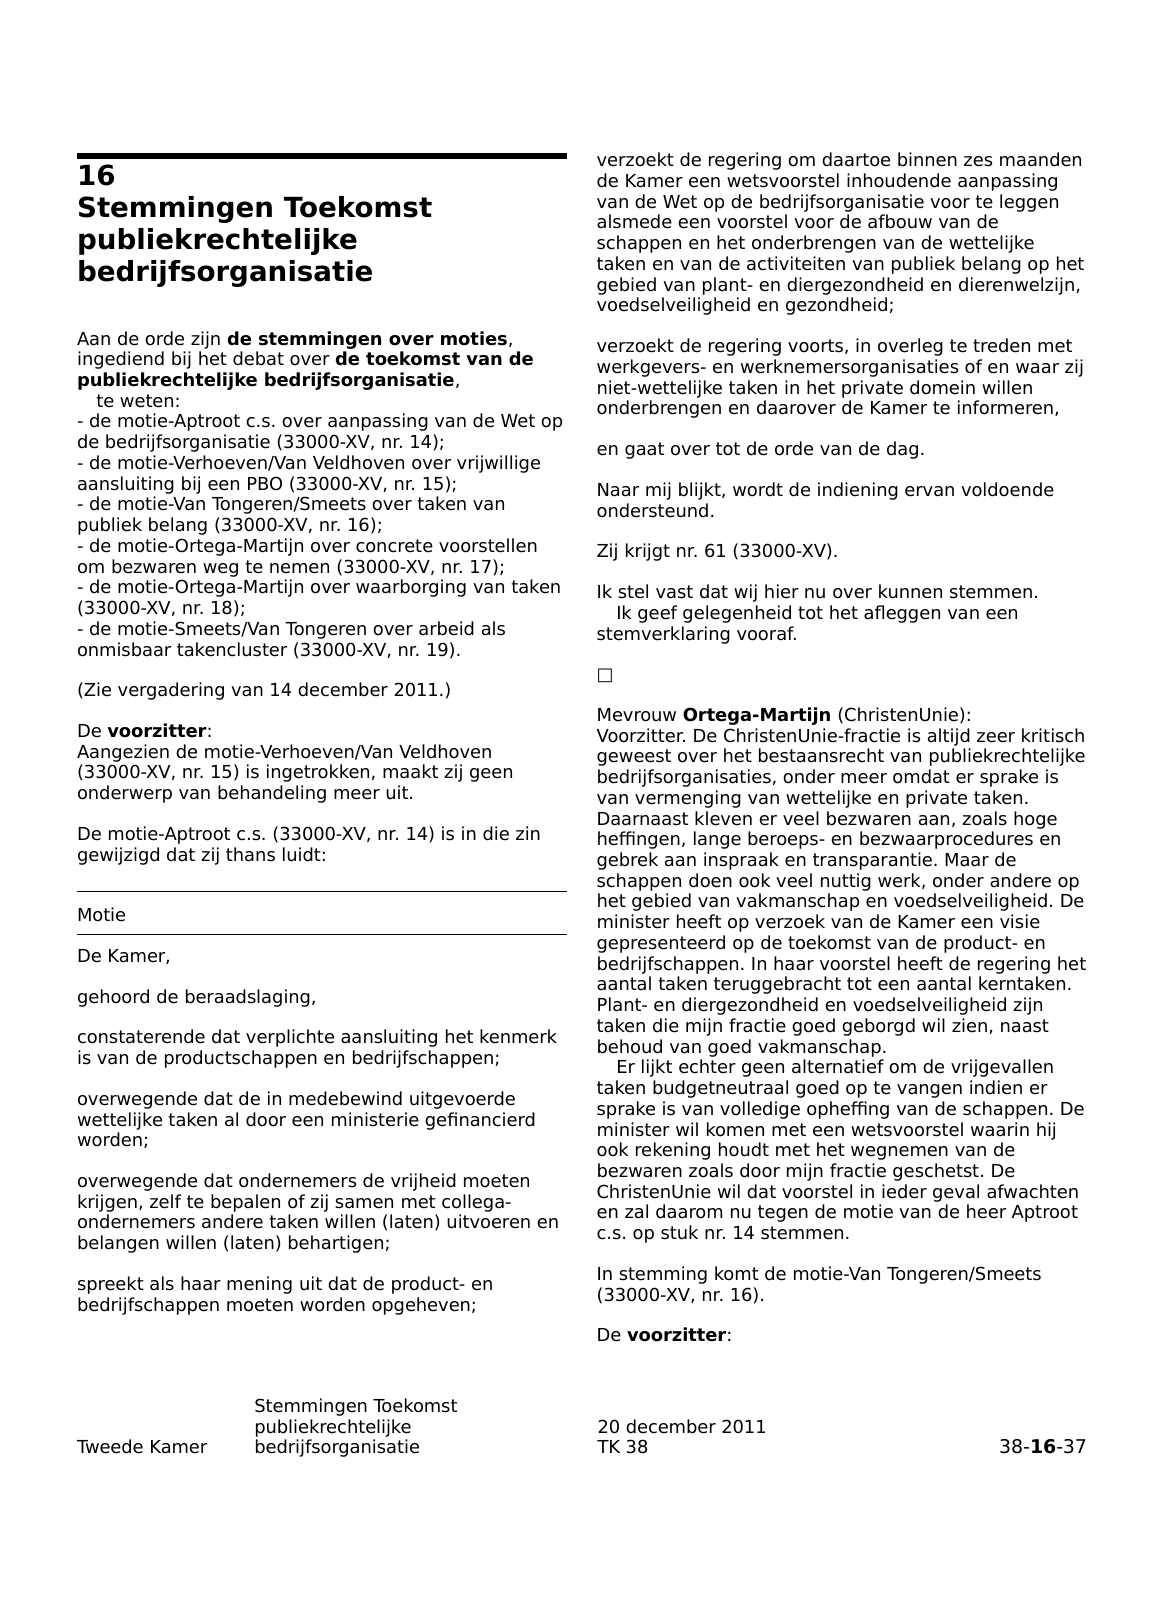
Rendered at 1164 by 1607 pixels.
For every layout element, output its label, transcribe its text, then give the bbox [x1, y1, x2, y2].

text De voorzitter: [596, 1325, 1087, 1346]
text (Zie vergadering van 14 december 2011.) [77, 680, 567, 701]
text Aan de orde zijn de stemmingen over moties, ingediend bij het debat over de toekomst van de publiekrechtelijke bedrijfsorganisatie, [77, 328, 567, 391]
text Mevrouw Ortega-Martijn (ChristenUnie): [596, 705, 1087, 726]
title 16 Stemmingen Toekomst publiekrechtelijke bedrijfsorganisatie [77, 159, 567, 288]
text - de motie-Aptroot c.s. over aanpassing van de Wet op de bedrijfsorganisatie (33000-XV, nr. 14); [77, 411, 567, 453]
text Ik stel vast dat wij hier nu over kunnen stemmen. [596, 582, 1087, 603]
text overwegende dat ondernemers de vrijheid moeten krijgen, zelf te bepalen of zij samen met collega-ondernemers andere taken willen (laten) uitvoeren en belangen willen (laten) behartigen; [77, 1171, 567, 1254]
text Voorzitter. De ChristenUnie-fractie is altijd zeer kritisch geweest over het bestaansrecht van publiekrechtelijke bedrijfsorganisaties, onder meer omdat er sprake is van vermenging van wettelijke en private taken. Daarnaast kleven er veel bezwaren aan, zoals hoge heffingen, lange beroeps- en bezwaarprocedures en gebrek aan inspraak en transparantie. Maar de schappen doen ook veel nuttig werk, onder andere op het gebied van vakmanschap en voedselveiligheid. De minister heeft op verzoek van de Kamer een visie gepresenteerd op de toekomst van de product- en bedrijfschappen. In haar voorstel heeft de regering het aantal taken teruggebracht tot een aantal kerntaken. Plant- en diergezondheid en voedselveiligheid zijn taken die mijn fractie goed geborgd wil zien, naast behoud van goed vakmanschap. [596, 726, 1087, 1057]
text gehoord de beraadslaging, [77, 987, 567, 1007]
text De motie-Aptroot c.s. (33000-XV, nr. 14) is in die zin gewijzigd dat zij thans luidt: [77, 824, 567, 865]
text In stemming komt de motie-Van Tongeren/Smeets (33000-XV, nr. 16). [596, 1264, 1087, 1305]
text - de motie-Smeets/Van Tongeren over arbeid als onmisbaar takencluster (33000-XV, nr. 19). [77, 619, 567, 660]
text verzoekt de regering om daartoe binnen zes maanden de Kamer een wetsvoorstel inhoudende aanpassing van de Wet op de bedrijfsorganisatie voor te leggen alsmede een voorstel voor de afbouw van de schappen en het onderbrengen van de wettelijke taken en van de activiteiten van publiek belang op het gebied van plant- en diergezondheid en dierenwelzijn, voedselveiligheid en gezondheid; [596, 150, 1087, 316]
text verzoekt de regering voorts, in overleg te treden met werkgevers- en werknemersorganisaties of en waar zij niet-wettelijke taken in het private domein willen onderbrengen en daarover de Kamer te informeren, [596, 336, 1087, 419]
text Ik geef gelegenheid tot het afleggen van een stemverklaring vooraf. [596, 603, 1087, 644]
text Motie [77, 905, 567, 926]
text De voorzitter: [77, 721, 567, 742]
text constaterende dat verplichte aansluiting het kenmerk is van de productschappen en bedrijfschappen; [77, 1027, 567, 1069]
text overwegende dat de in medebewind uitgevoerde wettelijke taken al door een ministerie gefinancierd worden; [77, 1089, 567, 1151]
text - de motie-Van Tongeren/Smeets over taken van publiek belang (33000-XV, nr. 16); [77, 494, 567, 536]
text en gaat over tot de orde van de dag. [596, 439, 1087, 460]
text Er lijkt echter geen alternatief om de vrijgevallen taken budgetneutraal goed op te vangen indien er sprake is van volledige opheffing van de schappen. De minister wil komen met een wetsvoorstel waarin hij ook rekening houdt met het wegnemen van de bezwaren zoals door mijn fractie geschetst. De ChristenUnie wil dat voorstel in ieder geval afwachten en zal daarom nu tegen de motie van de heer Aptroot c.s. op stuk nr. 14 stemmen. [596, 1057, 1087, 1244]
text De Kamer, [77, 946, 567, 967]
text Zij krijgt nr. 61 (33000-XV). [596, 541, 1087, 562]
text Naar mij blijkt, wordt de indiening ervan voldoende ondersteund. [596, 480, 1087, 521]
text te weten: [77, 391, 567, 411]
text Aangezien de motie-Verhoeven/Van Veldhoven (33000-XV, nr. 15) is ingetrokken, maakt zij geen onderwerp van behandeling meer uit. [77, 742, 567, 804]
text - de motie-Ortega-Martijn over waarborging van taken (33000-XV, nr. 18); [77, 577, 567, 619]
text - de motie-Verhoeven/Van Veldhoven over vrijwillige aansluiting bij een PBO (33000-XV, nr. 15); [77, 453, 567, 494]
text □ [596, 664, 1087, 685]
text spreekt als haar mening uit dat de product- en bedrijfschappen moeten worden opgeheven; [77, 1274, 567, 1315]
text - de motie-Ortega-Martijn over concrete voorstellen om bezwaren weg te nemen (33000-XV, nr. 17); [77, 536, 567, 577]
